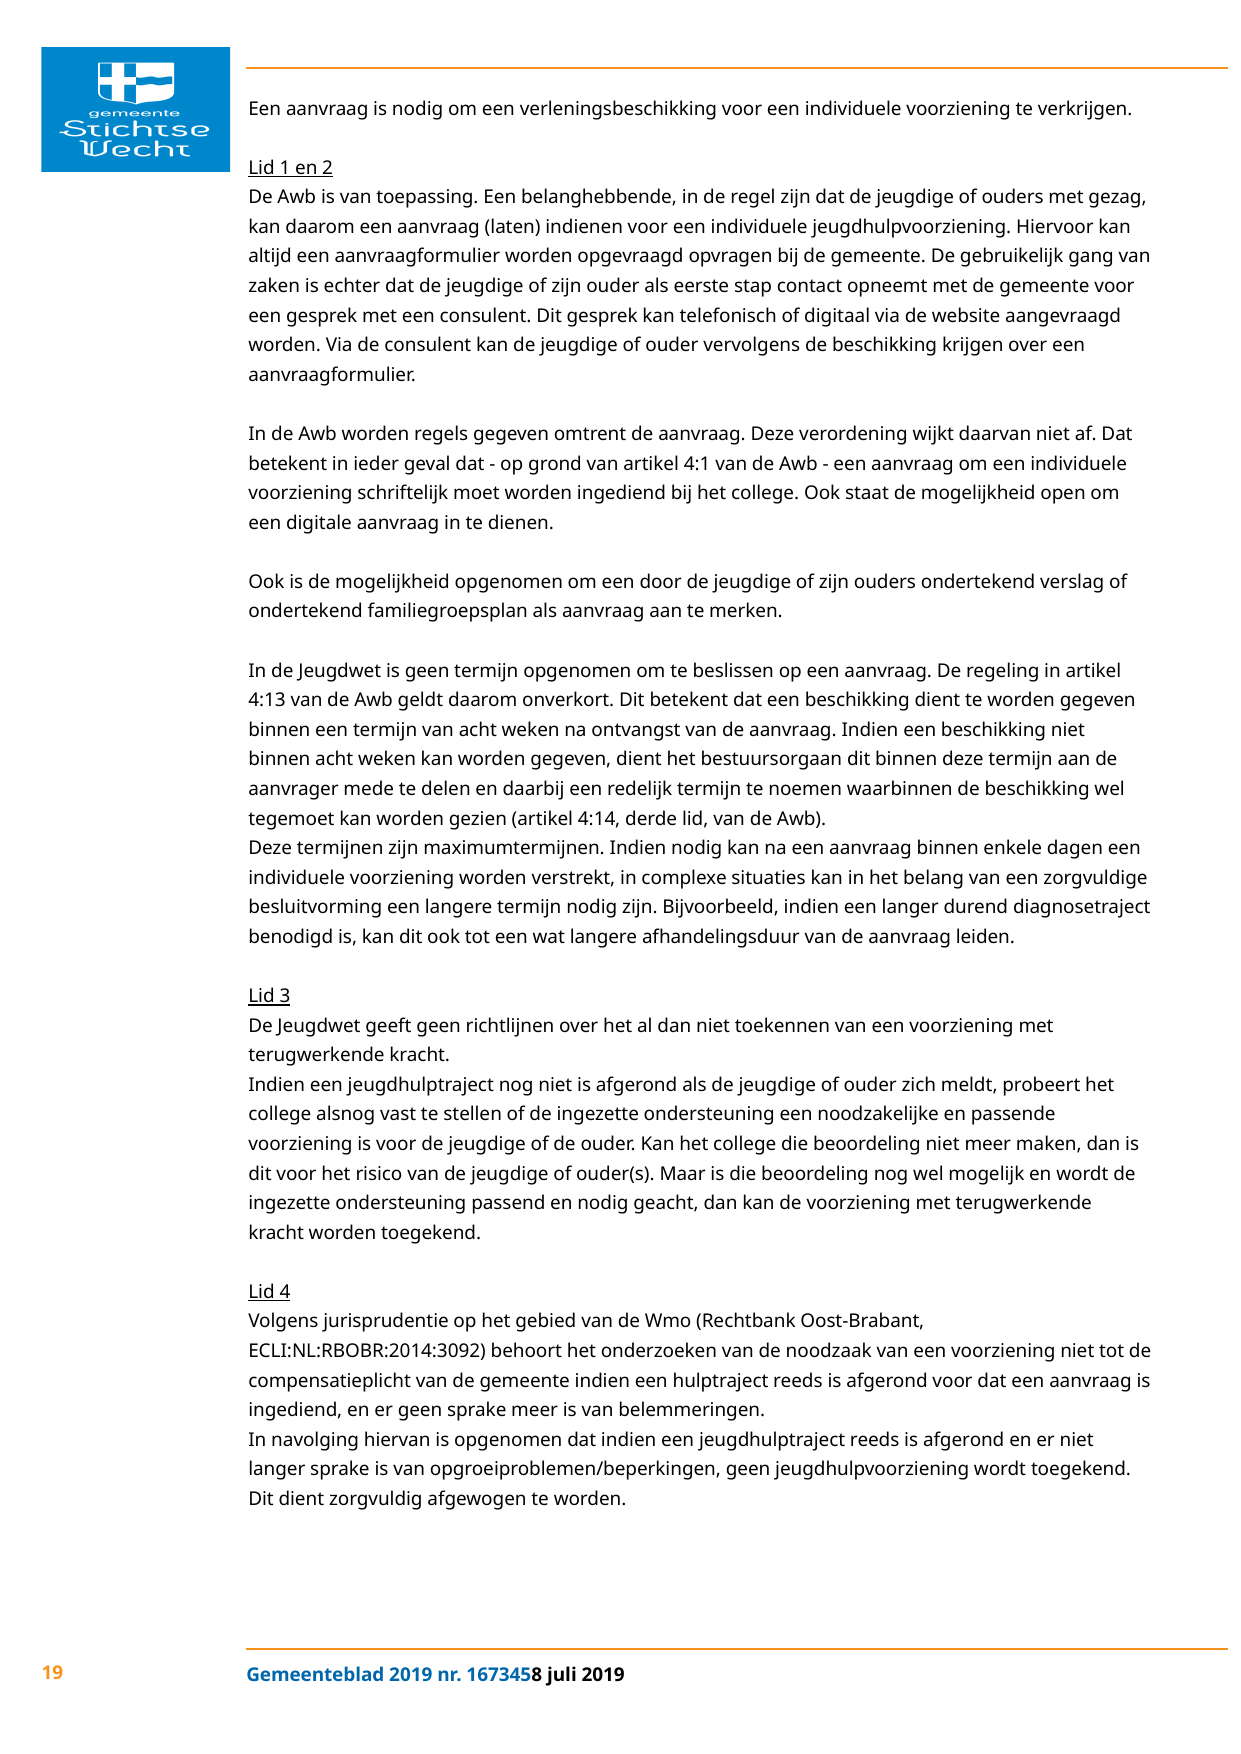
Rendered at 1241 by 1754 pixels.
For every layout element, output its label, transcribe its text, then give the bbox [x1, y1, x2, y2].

text In de Jeugdwet is geen termijn opgenomen om te beslissen op een aanvraag. De regeling in artikel 4:13 van de Awb geldt daarom onverkort. Dit betekent dat een beschikking dient te worden gegeven binnen een termijn van acht weken na ontvangst van de aanvraag. Indien een beschikking niet binnen acht weken kan worden gegeven, dient het bestuursorgaan dit binnen deze termijn aan de aanvrager mede te delen en daarbij een redelijk termijn te noemen waarbinnen de beschikking wel tegemoet kan worden gezien (artikel 4:14, derde lid, van de Awb). [248, 657, 1152, 831]
text Een aanvraag is nodig om een verleningsbeschikking voor een individuele voorziening te verkrijgen. [248, 95, 1152, 121]
picture [99, 63, 135, 101]
text In navolging hiervan is opgenomen dat indien een jeugdhulptraject reeds is afgerond en er niet langer sprake is van opgroeiproblemen/beperkingen, geen jeugdhulpvoorziening wordt toegekend. [248, 1426, 1152, 1481]
text Ook is de mogelijkheid opgenomen om een door de jeugdige of zijn ouders ondertekend verslag of ondertekend familiegroepsplan als aanvraag aan te merken. [248, 568, 1152, 623]
text Lid 4 [248, 1278, 1152, 1304]
text Deze termijnen zijn maximumtermijnen. Indien nodig kan na een aanvraag binnen enkele dagen een individuele voorziening worden verstrekt, in complexe situaties kan in het belang van een zorgvuldige besluitvorming een langere termijn nodig zijn. Bijvoorbeeld, indien een langer durend diagnosetraject benodigd is, kan dit ook tot een wat langere afhandelingsduur van de aanvraag leiden. [248, 834, 1152, 949]
picture [137, 63, 174, 103]
text De Jeugdwet geeft geen richtlijnen over het al dan niet toekennen van een voorziening met terugwerkende kracht. [248, 1012, 1152, 1067]
text ECLI:NL:RBOBR:2014:3092) behoort het onderzoeken van de noodzaak van een voorziening niet tot de compensatieplicht van de gemeente indien een hulptraject reeds is afgerond voor dat een aanvraag is ingediend, en er geen sprake meer is van belemmeringen. [248, 1337, 1152, 1422]
text Lid 1 en 2 [248, 154, 1152, 180]
text Volgens jurisprudentie op het gebied van de Wmo (Rechtbank Oost-Brabant, [248, 1308, 1152, 1333]
text De Awb is van toepassing. Een belanghebbende, in de regel zijn dat de jeugdige of ouders met gezag, kan daarom een aanvraag (laten) indienen voor een individuele jeugdhulpvoorziening. Hiervoor kan altijd een aanvraagformulier worden opgevraagd opvragen bij de gemeente. De gebruikelijk gang van zaken is echter dat de jeugdige of zijn ouder als eerste stap contact opneemt met de gemeente voor een gesprek met een consulent. Dit gesprek kan telefonisch of digitaal via de website aangevraagd worden. Via de consulent kan de jeugdige of ouder vervolgens de beschikking krijgen over een aanvraagformulier. [248, 183, 1152, 387]
text Indien een jeugdhulptraject nog niet is afgerond als de jeugdige of ouder zich meldt, probeert het college alsnog vast te stellen of de ingezette ondersteuning een noodzakelijke en passende voorziening is voor de jeugdige of de ouder. Kan het college die beoordeling niet meer maken, dan is dit voor het risico van de jeugdige of ouder(s). Maar is die beoordeling nog wel mogelijk en wordt de ingezette ondersteuning passend en nodig geacht, dan kan de voorziening met terugwerkende kracht worden toegekend. [248, 1071, 1152, 1245]
text Lid 3 [248, 982, 1152, 1008]
text In de Awb worden regels gegeven omtrent de aanvraag. Deze verordening wijkt daarvan niet af. Dat betekent in ieder geval dat - op grond van artikel 4:1 van de Awb - een aanvraag om een individuele voorziening schriftelijk moet worden ingediend bij het college. Ook staat de mogelijkheid open om een digitale aanvraag in te dienen. [248, 420, 1152, 535]
text Dit dient zorgvuldig afgewogen te worden. [248, 1485, 1152, 1511]
